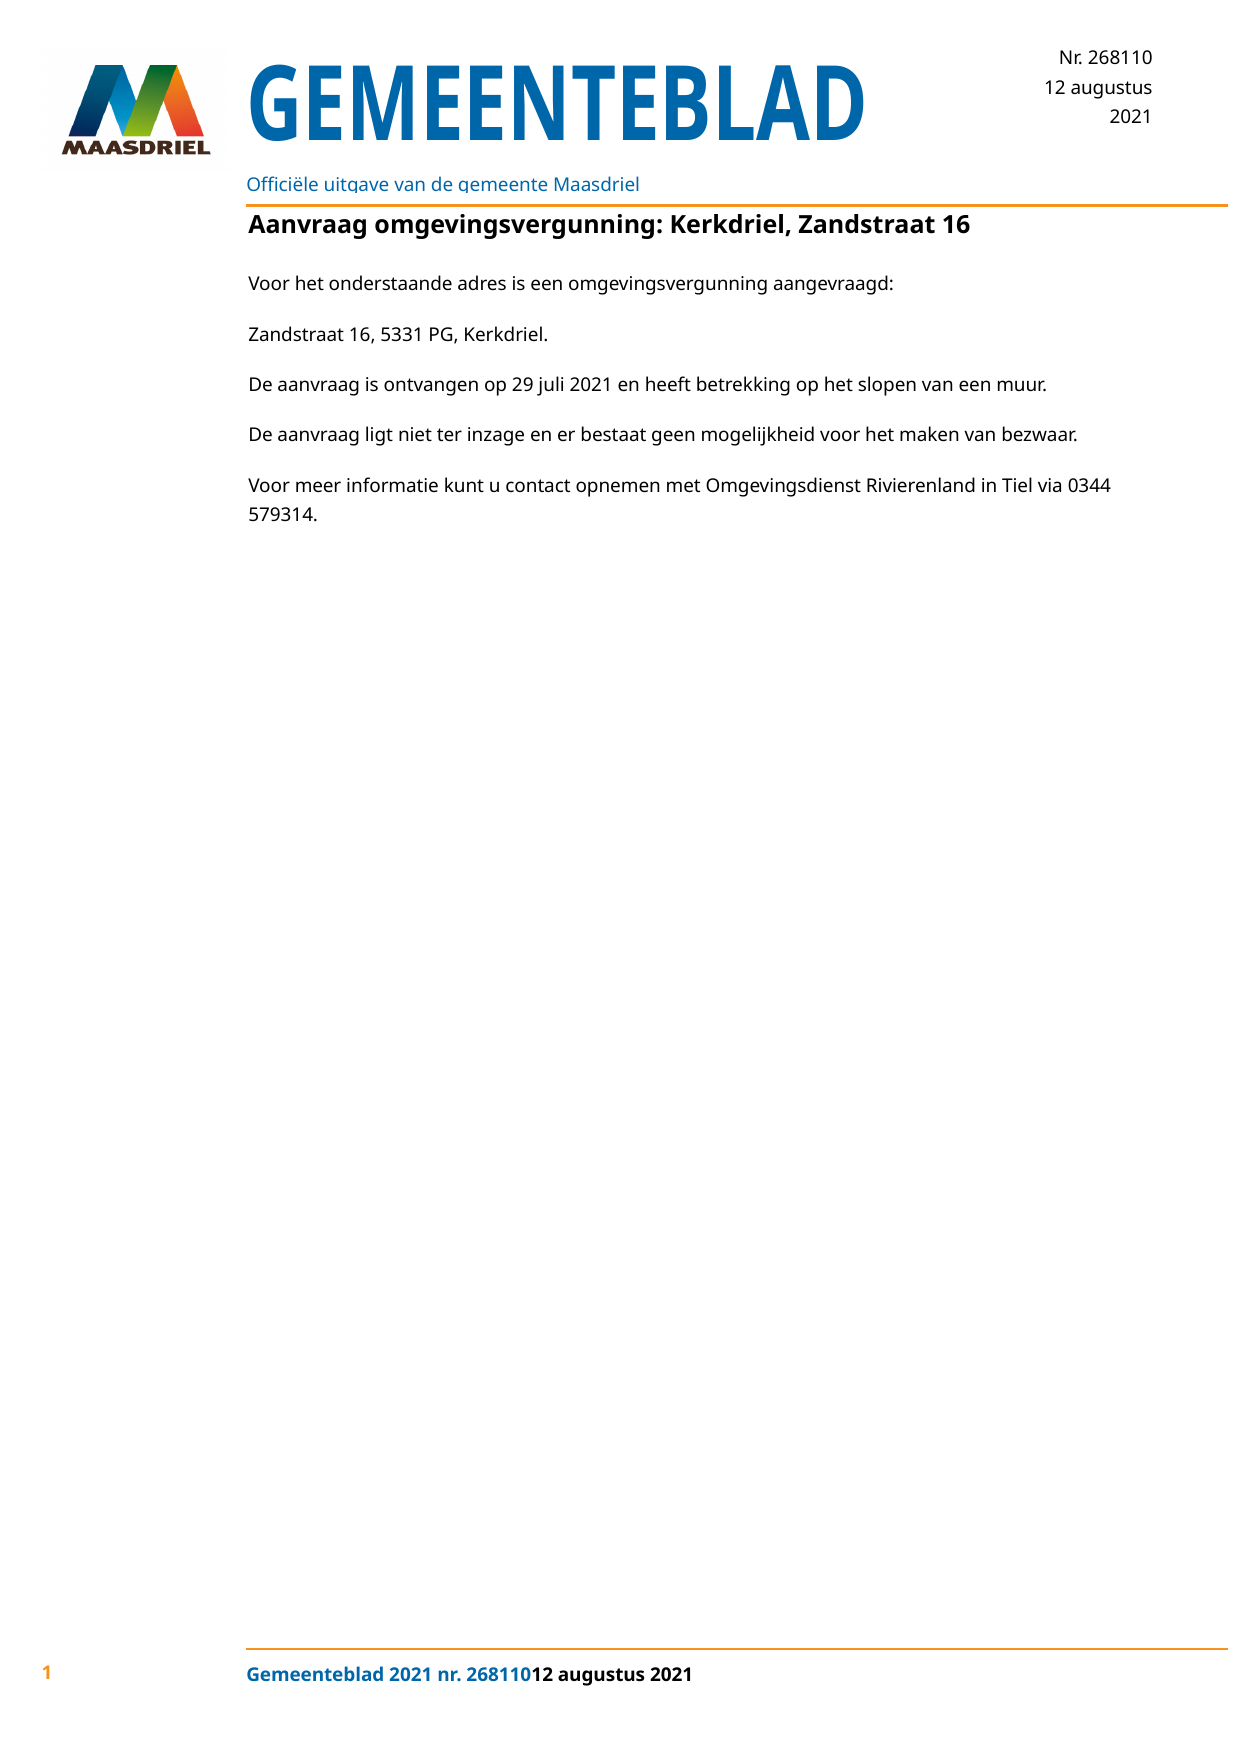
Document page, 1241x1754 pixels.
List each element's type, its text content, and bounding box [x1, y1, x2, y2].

text Voor meer informatie kunt u contact opnemen met Omgevingsdienst Rivierenland in Tiel via 0344 579314. [248, 472, 1152, 527]
text Aanvraag omgevingsvergunning: Kerkdriel, Zandstraat 16 [248, 207, 1152, 241]
text Voor het onderstaande adres is een omgevingsvergunning aangevraagd: [248, 270, 1152, 296]
text De aanvraag is ontvangen op 29 juli 2021 en heeft betrekking op het slopen van een muur. [248, 371, 1152, 397]
text Zandstraat 16, 5331 PG, Kerkdriel. [248, 321, 1152, 346]
text De aanvraag ligt niet ter inzage en er bestaat geen mogelijkheid voor het maken van bezwaar. [248, 422, 1152, 447]
picture [41, 47, 231, 172]
